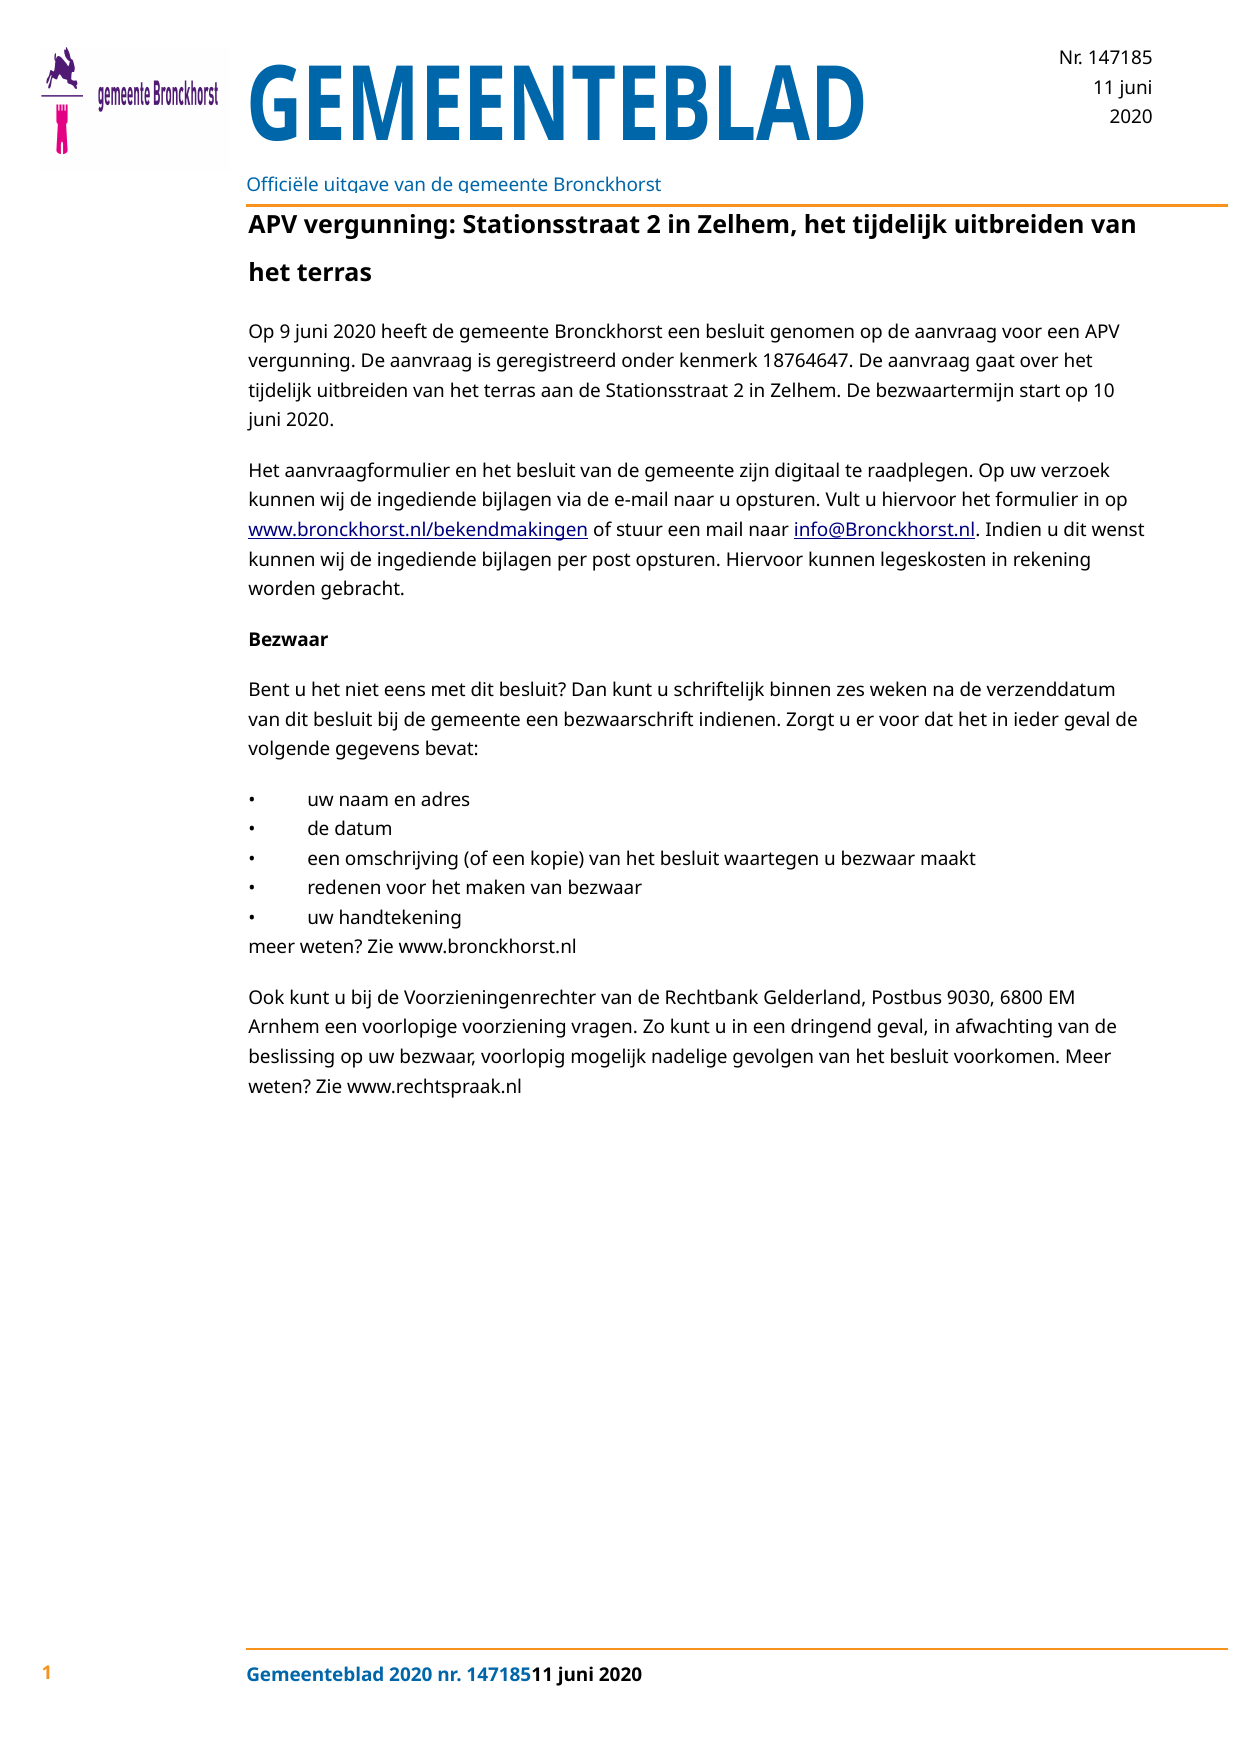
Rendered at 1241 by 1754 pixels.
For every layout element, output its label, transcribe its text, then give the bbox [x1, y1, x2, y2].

list een omschrijving (of een kopie) van het besluit waartegen u bezwaar maakt [248, 845, 1152, 871]
text Bent u het niet eens met dit besluit? Dan kunt u schriftelijk binnen zes weken na de verzenddatum van dit besluit bij de gemeente een bezwaarschrift indienen. Zorgt u er voor dat het in ieder geval de volgende gegevens bevat: [248, 676, 1152, 761]
text Ook kunt u bij de Voorzieningenrechter van de Rechtbank Gelderland, Postbus 9030, 6800 EM Arnhem een voorlopige voorziening vragen. Zo kunt u in een dringend geval, in afwachting van de beslissing op uw bezwaar, voorlopig mogelijk nadelige gevolgen van het besluit voorkomen. Meer weten? Zie www.rechtspraak.nl [248, 984, 1152, 1099]
text Bezwaar [248, 626, 1152, 652]
text meer weten? Zie www.bronckhorst.nl [248, 934, 1152, 959]
text APV vergunning: Stationsstraat 2 in Zelhem, het tijdelijk uitbreiden van het terras [248, 207, 1152, 288]
list de datum [248, 815, 1152, 841]
text Op 9 juni 2020 heeft de gemeente Bronckhorst een besluit genomen op de aanvraag voor een APV vergunning. De aanvraag is geregistreerd onder kenmerk 18764647. De aanvraag gaat over het tijdelijk uitbreiden van het terras aan de Stationsstraat 2 in Zelhem. De bezwaartermijn start op 10 juni 2020. [248, 318, 1152, 432]
picture [41, 47, 231, 172]
list uw handtekening [248, 904, 1152, 930]
text Het aanvraagformulier en het besluit van de gemeente zijn digitaal te raadplegen. Op uw verzoek kunnen wij de ingediende bijlagen via de e-mail naar u opsturen. Vult u hiervoor het formulier in op www.bronckhorst.nl/bekendmakingen of stuur een mail naar info@Bronckhorst.nl. Indien u dit wenst kunnen wij de ingediende bijlagen per post opsturen. Hiervoor kunnen legeskosten in rekening worden gebracht. [248, 457, 1152, 601]
list uw naam en adres [248, 786, 1152, 812]
list redenen voor het maken van bezwaar [248, 874, 1152, 900]
